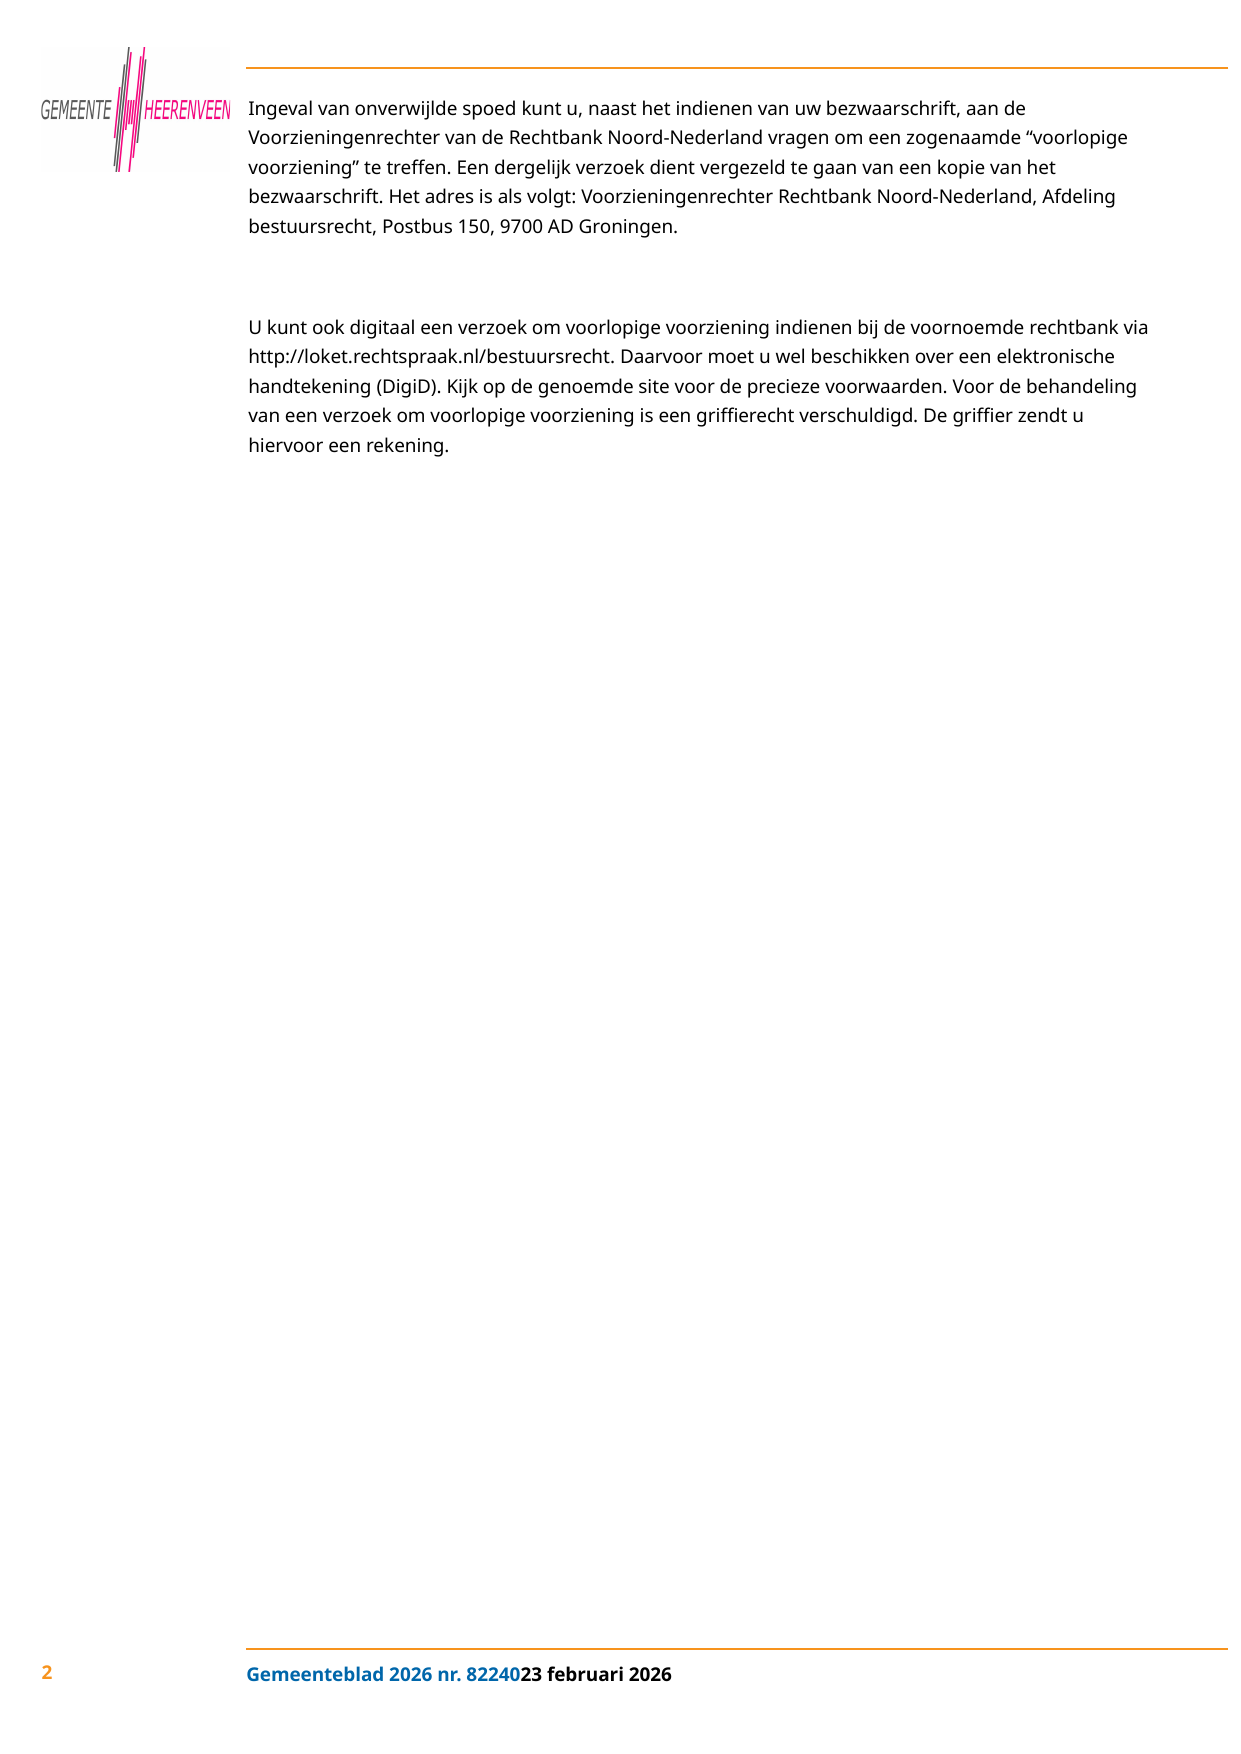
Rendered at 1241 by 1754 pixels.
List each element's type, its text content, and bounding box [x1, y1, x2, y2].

text Ingeval van onverwijlde spoed kunt u, naast het indienen van uw bezwaarschrift, aan de Voorzieningenrechter van de Rechtbank Noord-Nederland vragen om een zogenaamde “voorlopige voorziening” te treffen. Een dergelijk verzoek dient vergezeld te gaan van een kopie van het bezwaarschrift. Het adres is als volgt: Voorzieningenrechter Rechtbank Noord-Nederland, Afdeling bestuursrecht, Postbus 150, 9700 AD Groningen. [248, 95, 1152, 239]
picture [41, 47, 231, 172]
text U kunt ook digitaal een verzoek om voorlopige voorziening indienen bij de voornoemde rechtbank via http://loket.rechtspraak.nl/bestuursrecht. Daarvoor moet u wel beschikken over een elektronische handtekening (DigiD). Kijk op de genoemde site voor de precieze voorwaarden. Voor de behandeling van een verzoek om voorlopige voorziening is een griffierecht verschuldigd. De griffier zendt u hiervoor een rekening. [248, 314, 1152, 458]
